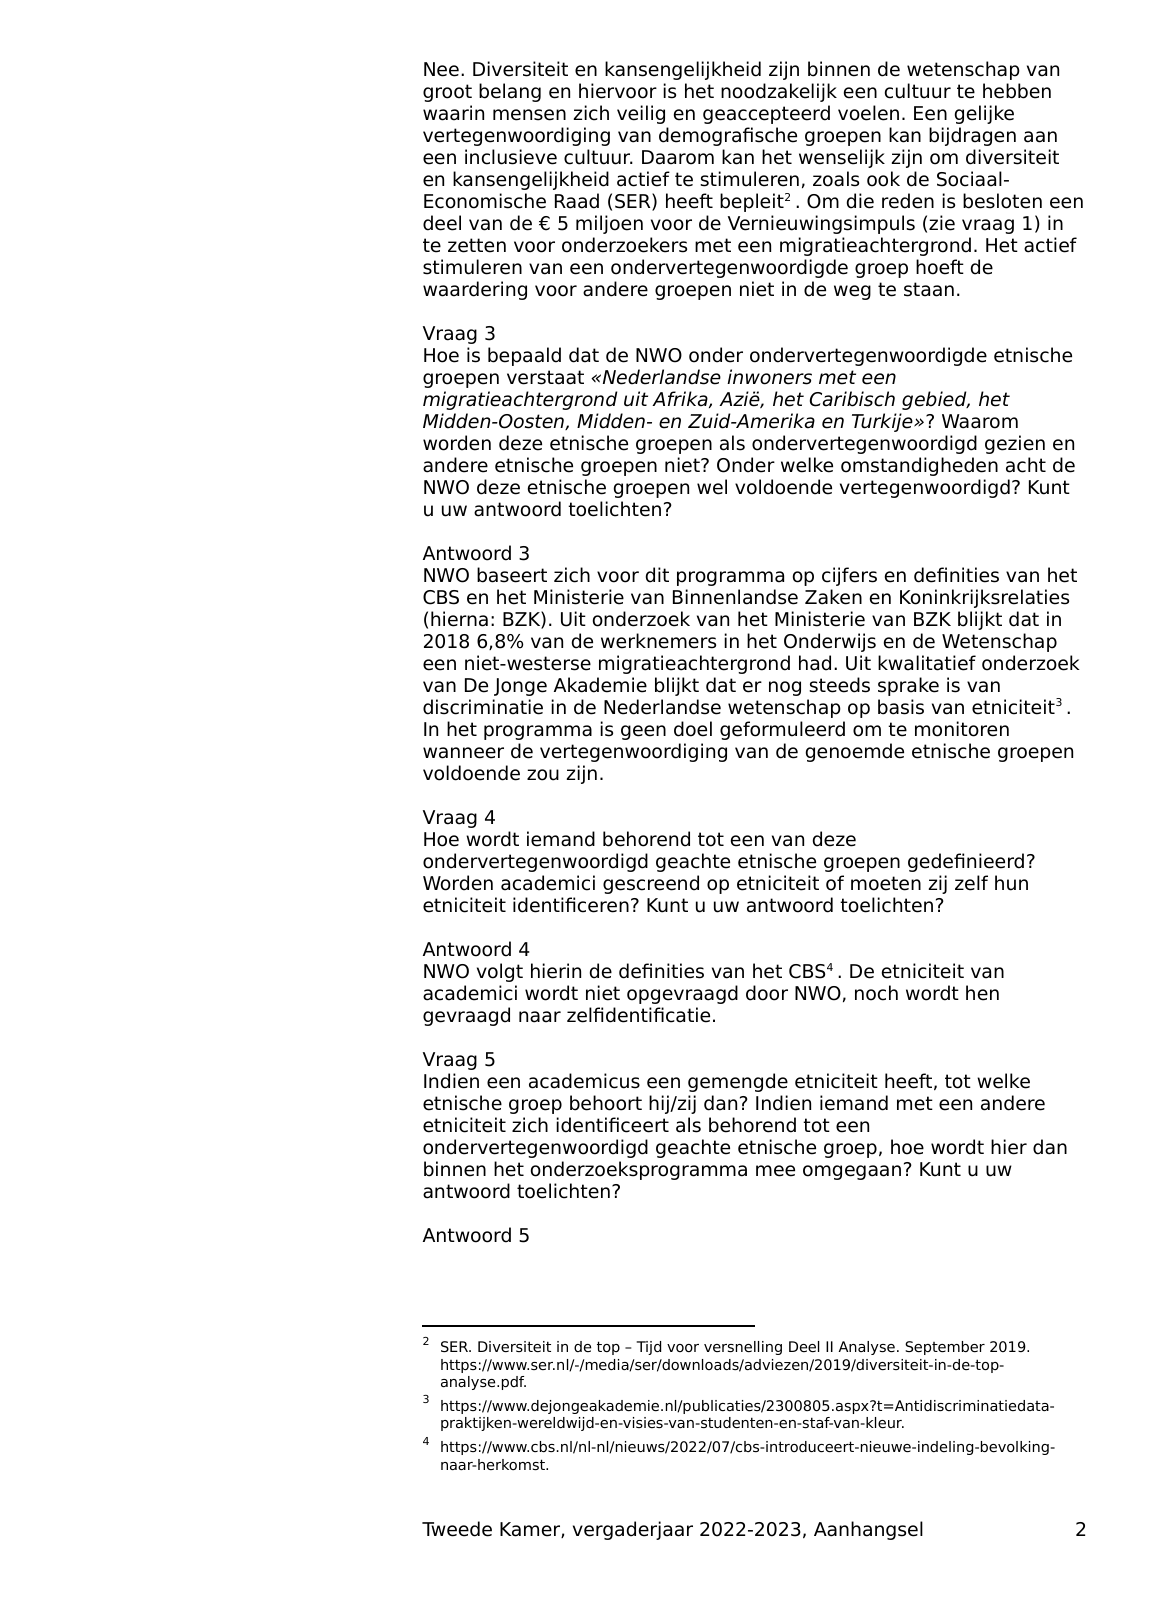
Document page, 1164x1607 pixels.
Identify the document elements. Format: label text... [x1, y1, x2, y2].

text Hoe is bepaald dat de NWO onder ondervertegenwoordigde etnische groepen verstaat «Nederlandse inwoners met een migratieachtergrond uit Afrika, Azië, het Caribisch gebied, het Midden-Oosten, Midden- en Zuid-Amerika en Turkije»? Waarom worden deze etnische groepen als ondervertegenwoordigd gezien en andere etnische groepen niet? Onder welke omstandigheden acht de NWO deze etnische groepen wel voldoende vertegenwoordigd? Kunt u uw antwoord toelichten? [422, 345, 1087, 521]
text SER. Diversiteit in de top – Tijd voor versnelling Deel II Analyse. September 2019. https://www.ser.nl/-/media/ser/downloads/adviezen/2019/diversiteit-in-de-top-analyse.pdf. [422, 1335, 1087, 1391]
text Antwoord 4 [422, 939, 1087, 961]
text Vraag 4 [422, 807, 1087, 829]
text Indien een academicus een gemengde etniciteit heeft, tot welke etnische groep behoort hij/zij dan? Indien iemand met een andere etniciteit zich identificeert als behorend tot een ondervertegenwoordigd geachte etnische groep, hoe wordt hier dan binnen het onderzoeksprogramma mee omgegaan? Kunt u uw antwoord toelichten? [422, 1071, 1087, 1203]
text NWO baseert zich voor dit programma op cijfers en definities van het CBS en het Ministerie van Binnenlandse Zaken en Koninkrijksrelaties (hierna: BZK). Uit onderzoek van het Ministerie van BZK blijkt dat in 2018 6,8% van de werknemers in het Onderwijs en de Wetenschap een niet-westerse migratieachtergrond had. Uit kwalitatief onderzoek van De Jonge Akademie blijkt dat er nog steeds sprake is van discriminatie in de Nederlandse wetenschap op basis van etniciteit. [422, 565, 1087, 719]
text Nee. Diversiteit en kansengelijkheid zijn binnen de wetenschap van groot belang en hiervoor is het noodzakelijk een cultuur te hebben waarin mensen zich veilig en geaccepteerd voelen. Een gelijke vertegenwoordiging van demografische groepen kan bijdragen aan een inclusieve cultuur. Daarom kan het wenselijk zijn om diversiteit en kansengelijkheid actief te stimuleren, zoals ook de Sociaal-Economische Raad (SER) heeft bepleit. Om die reden is besloten een deel van de € 5 miljoen voor de Vernieuwingsimpuls (zie vraag 1) in te zetten voor onderzoekers met een migratieachtergrond. Het actief stimuleren van een ondervertegenwoordigde groep hoeft de waardering voor andere groepen niet in de weg te staan. [422, 59, 1087, 301]
text Vraag 5 [422, 1049, 1087, 1071]
text Vraag 3 [422, 323, 1087, 345]
text Antwoord 5 [422, 1225, 1087, 1247]
text https://www.cbs.nl/nl-nl/nieuws/2022/07/cbs-introduceert-nieuwe-indeling-bevolking-naar-herkomst. [422, 1435, 1087, 1474]
text Antwoord 3 [422, 543, 1087, 565]
text NWO volgt hierin de definities van het CBS. De etniciteit van academici wordt niet opgevraagd door NWO, noch wordt hen gevraagd naar zelfidentificatie. [422, 961, 1087, 1027]
text In het programma is geen doel geformuleerd om te monitoren wanneer de vertegenwoordiging van de genoemde etnische groepen voldoende zou zijn. [422, 719, 1087, 785]
text Hoe wordt iemand behorend tot een van deze ondervertegenwoordigd geachte etnische groepen gedefinieerd? Worden academici gescreend op etniciteit of moeten zij zelf hun etniciteit identificeren? Kunt u uw antwoord toelichten? [422, 829, 1087, 917]
text https://www.dejongeakademie.nl/publicaties/2300805.aspx?t=Antidiscriminatiedata-praktijken-wereldwijd-en-visies-van-studenten-en-staf-van-kleur. [422, 1393, 1087, 1432]
